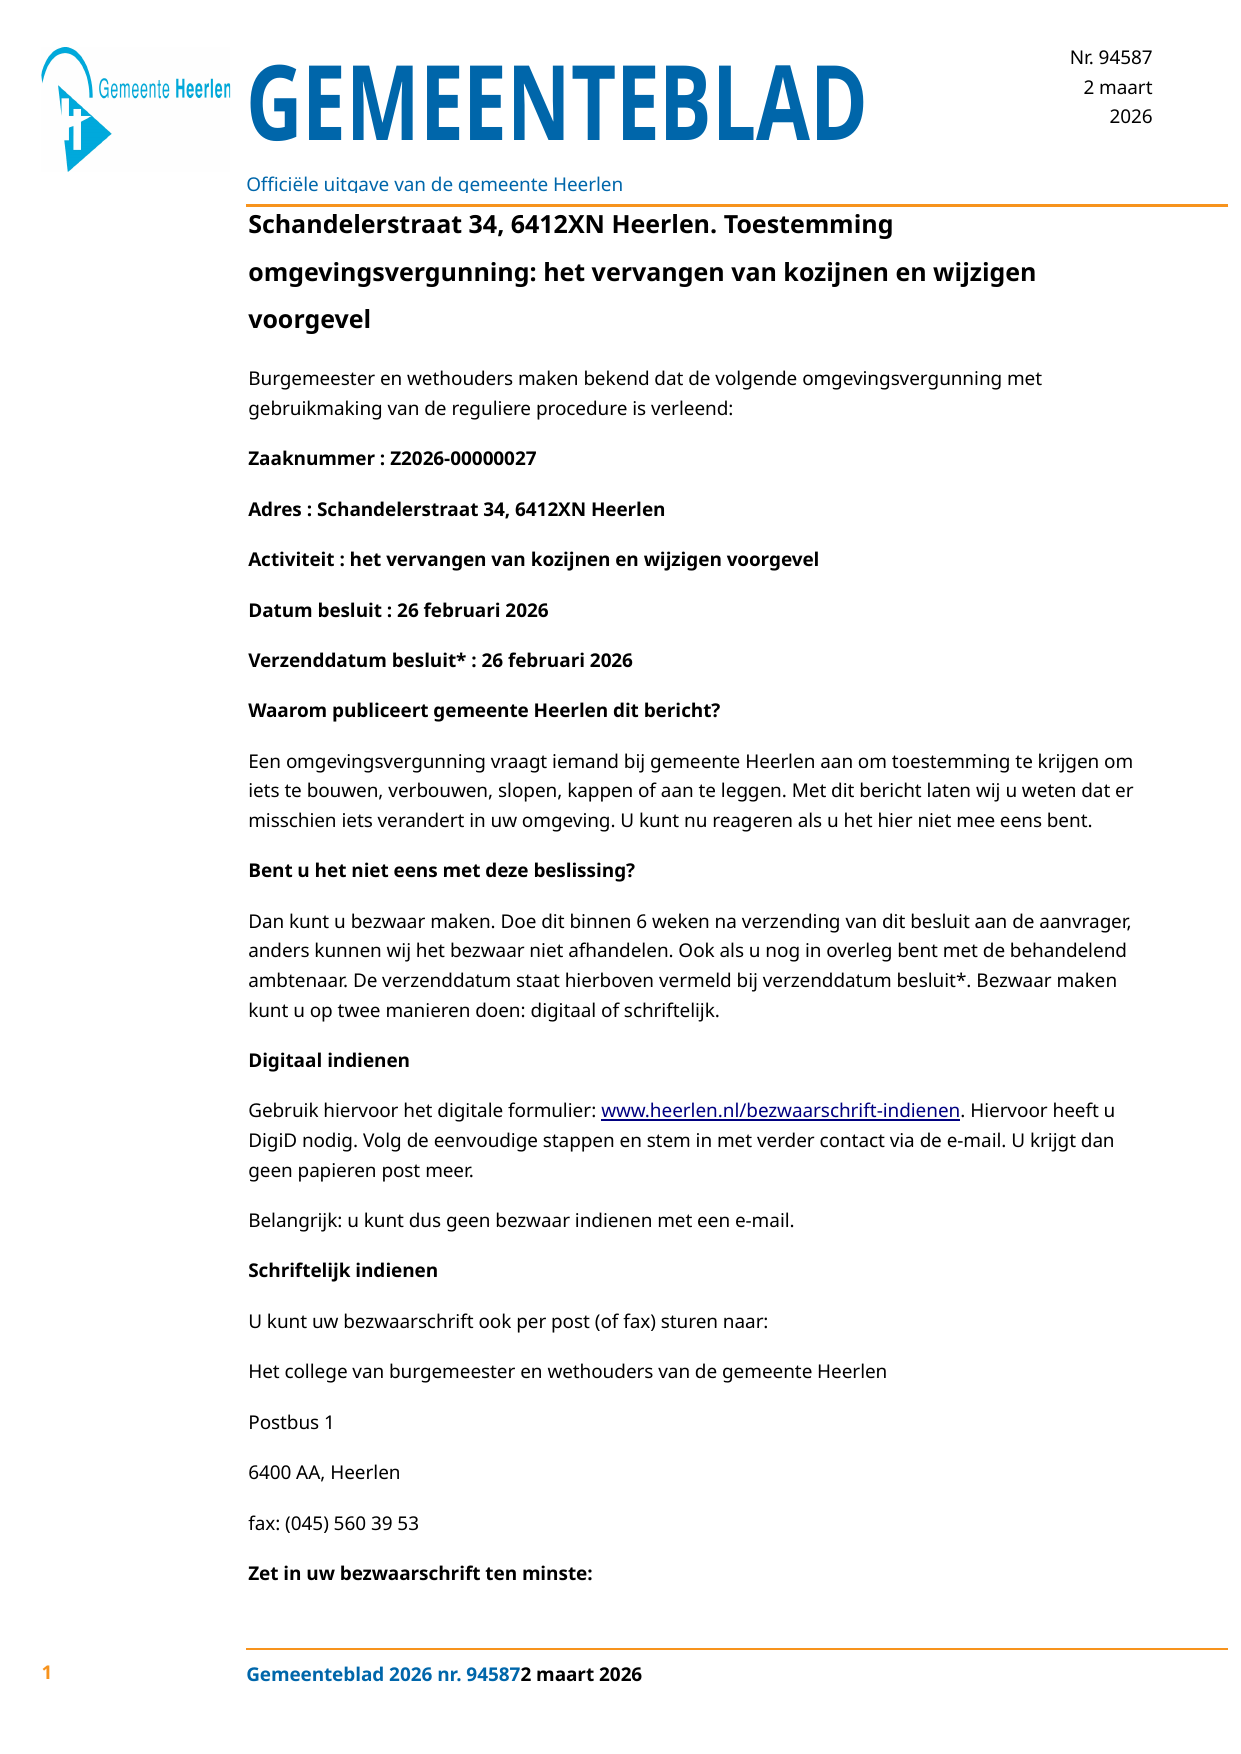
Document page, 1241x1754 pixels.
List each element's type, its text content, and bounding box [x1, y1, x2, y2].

picture [41, 47, 59, 70]
text Dan kunt u bezwaar maken. Doe dit binnen 6 weken na verzending van dit besluit aan de aanvrager, anders kunnen wij het bezwaar niet afhandelen. Ook als u nog in overleg bent met de behandelend ambtenaar. De verzenddatum staat hierboven vermeld bij verzenddatum besluit*. Bezwaar maken kunt u op twee manieren doen: digitaal of schriftelijk. [248, 908, 1152, 1022]
text Het college van burgemeester en wethouders van de gemeente Heerlen [248, 1358, 1152, 1384]
text Een omgevingsvergunning vraagt iemand bij gemeente Heerlen aan om toestemming te krijgen om iets te bouwen, verbouwen, slopen, kappen of aan te leggen. Met dit bericht laten wij u weten dat er misschien iets verandert in uw omgeving. U kunt nu reageren als u het hier niet mee eens bent. [248, 748, 1152, 833]
text Zaaknummer : Z2026-00000027 [248, 446, 1152, 471]
text Schandelerstraat 34, 6412XN Heerlen. Toestemming omgevingsvergunning: het vervangen van kozijnen en wijzigen voorgevel [248, 207, 1152, 336]
text Postbus 1 [248, 1409, 1152, 1434]
text U kunt uw bezwaarschrift ook per post (of fax) sturen naar: [248, 1308, 1152, 1334]
text Activiteit : het vervangen van kozijnen en wijzigen voorgevel [248, 546, 1152, 572]
text Verzenddatum besluit* : 26 februari 2026 [248, 647, 1152, 673]
text Gebruik hiervoor het digitale formulier: www.heerlen.nl/bezwaarschrift-indienen. Hiervoor heeft u DigiD nodig. Volg de eenvoudige stappen en stem in met verder contact via de e-mail. U krijgt dan geen papieren post meer. [248, 1098, 1152, 1182]
text Zet in uw bezwaarschrift ten minste: [248, 1560, 1152, 1586]
text Belangrijk: u kunt dus geen bezwaar indienen met een e-mail. [248, 1207, 1152, 1233]
text Bent u het niet eens met deze beslissing? [248, 858, 1152, 883]
text Burgemeester en wethouders maken bekend dat de volgende omgevingsvergunning met gebruikmaking van de reguliere procedure is verleend: [248, 366, 1152, 421]
text Schriftelijk indienen [248, 1258, 1152, 1283]
text Digitaal indienen [248, 1047, 1152, 1073]
text Waarom publiceert gemeente Heerlen dit bericht? [248, 698, 1152, 723]
text 6400 AA, Heerlen [248, 1459, 1152, 1485]
text fax: (045) 560 39 53 [248, 1510, 1152, 1535]
text Datum besluit : 26 februari 2026 [248, 597, 1152, 622]
picture [41, 47, 231, 172]
text Adres : Schandelerstraat 34, 6412XN Heerlen [248, 496, 1152, 522]
